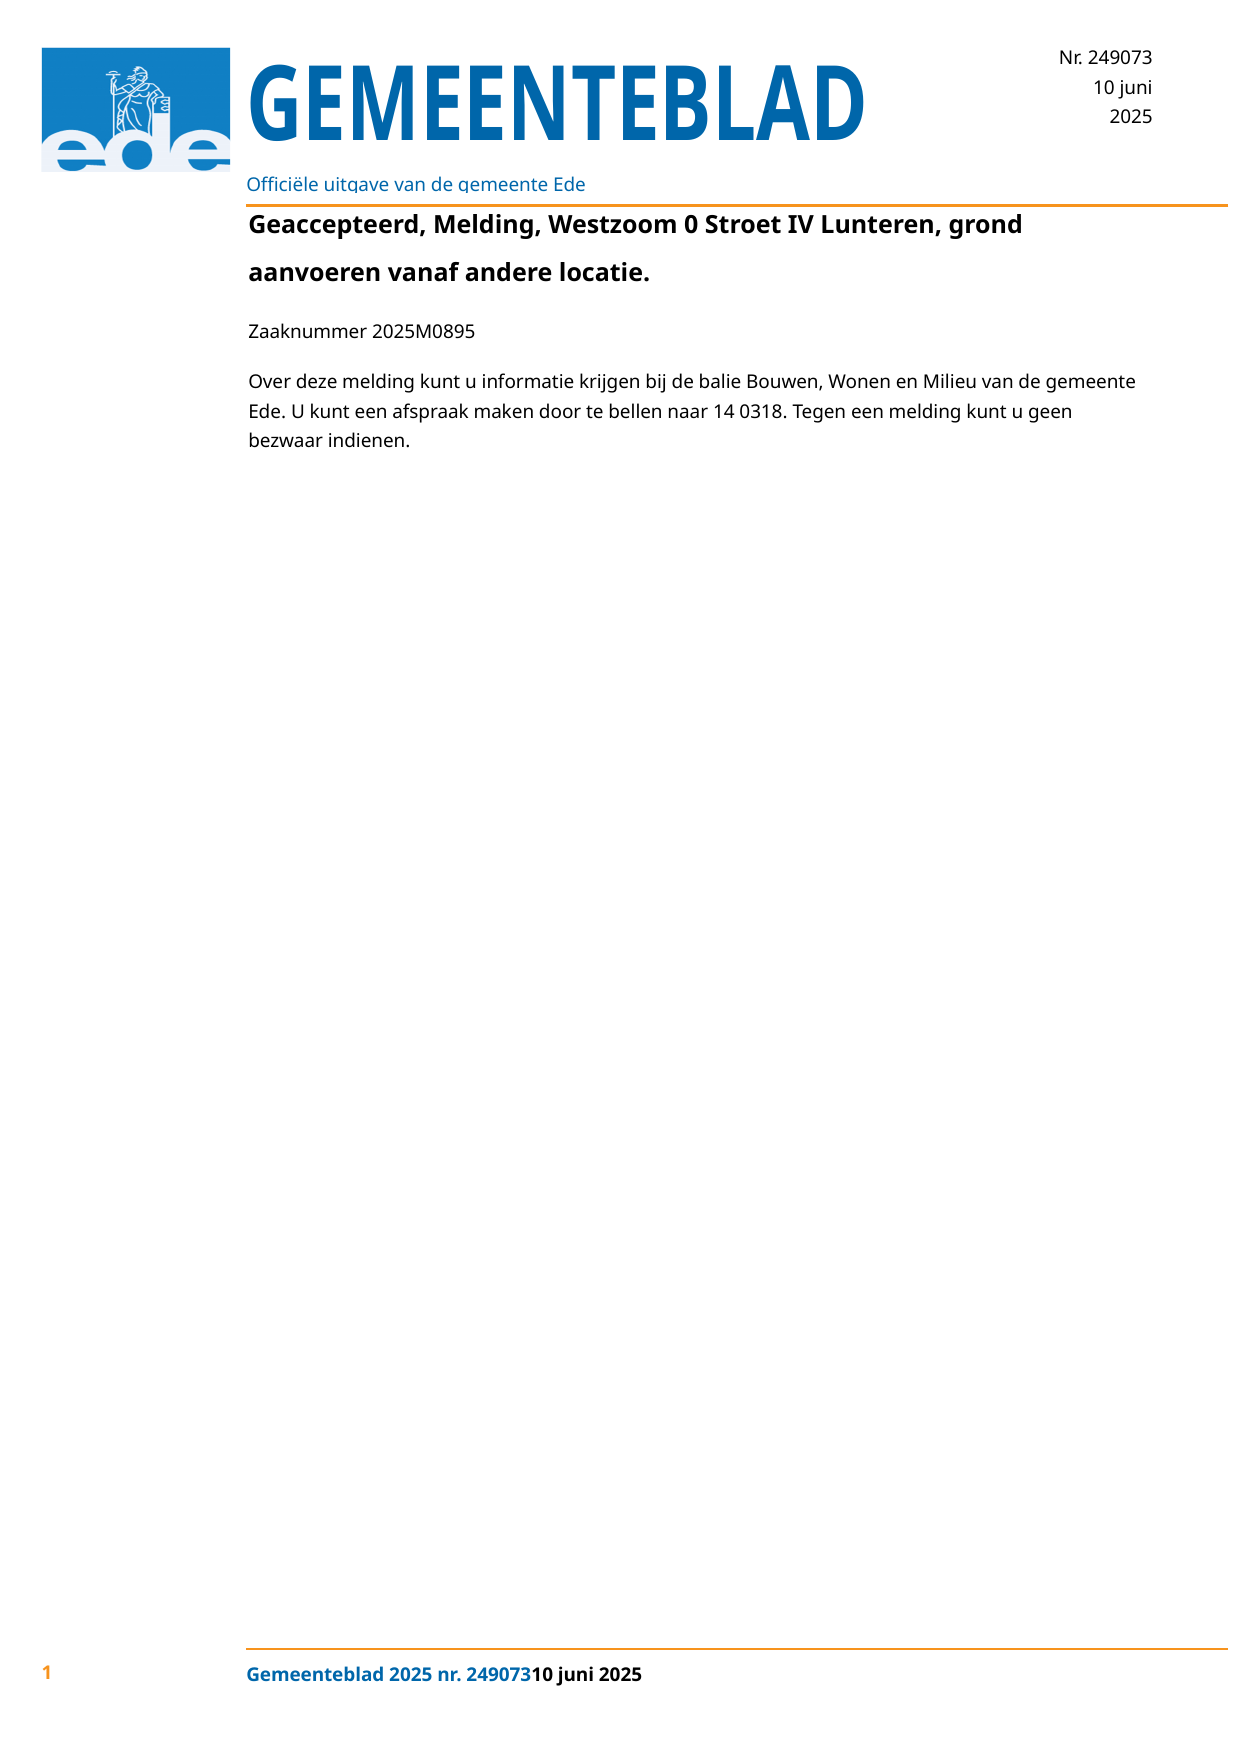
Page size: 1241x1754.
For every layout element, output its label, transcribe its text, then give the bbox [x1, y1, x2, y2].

text Over deze melding kunt u informatie krijgen bij de balie Bouwen, Wonen en Milieu van de gemeente Ede. U kunt een afspraak maken door te bellen naar 14 0318. Tegen een melding kunt u geen bezwaar indienen. [248, 368, 1152, 453]
text Geaccepteerd, Melding, Westzoom 0 Stroet IV Lunteren, grond aanvoeren vanaf andere locatie. [248, 207, 1152, 288]
picture [41, 47, 231, 172]
text Zaaknummer 2025M0895 [248, 318, 1152, 344]
